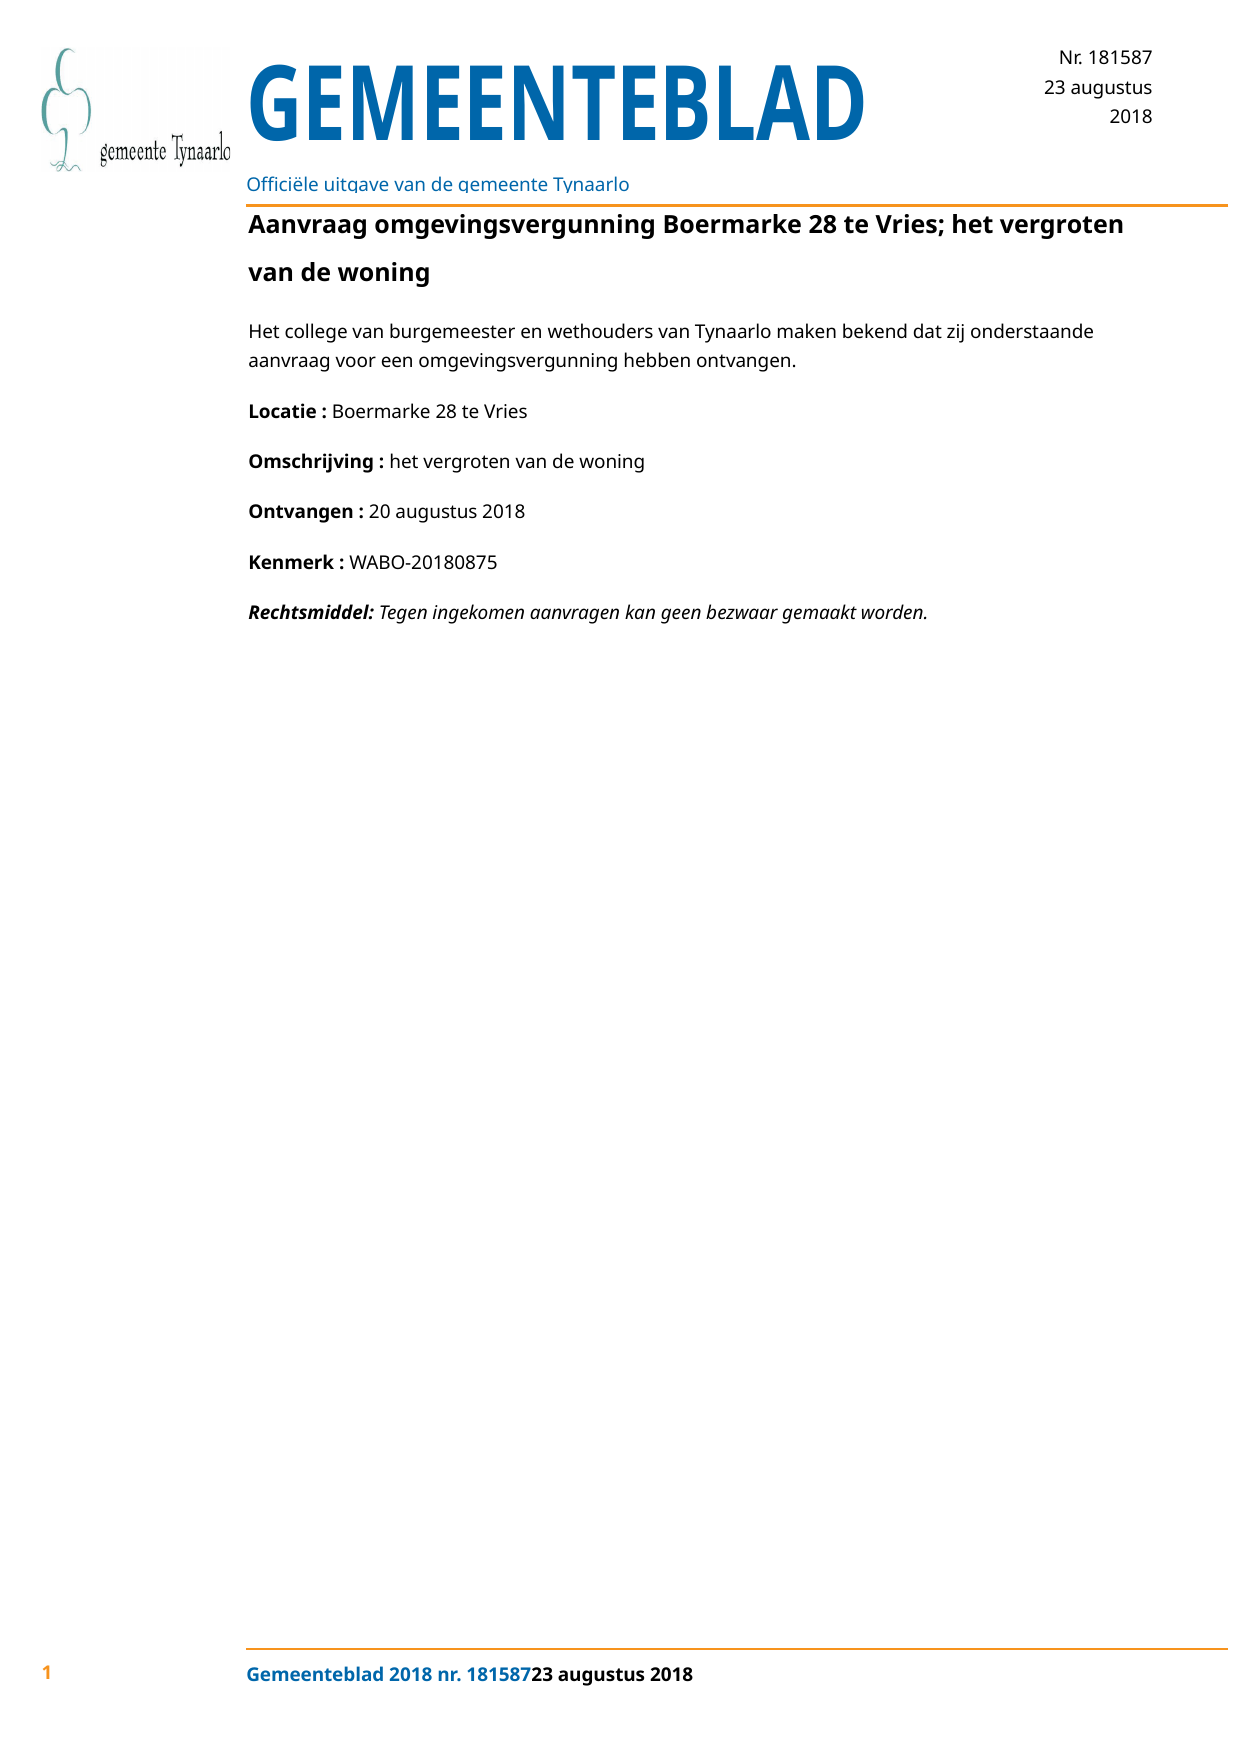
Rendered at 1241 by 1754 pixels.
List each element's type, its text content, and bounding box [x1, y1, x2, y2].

text Omschrijving : het vergroten van de woning [248, 448, 1152, 474]
text Locatie : Boermarke 28 te Vries [248, 398, 1152, 424]
text Rechtsmiddel: Tegen ingekomen aanvragen kan geen bezwaar gemaakt worden. [248, 599, 1152, 625]
text Aanvraag omgevingsvergunning Boermarke 28 te Vries; het vergroten van de woning [248, 207, 1152, 288]
text Kenmerk : WABO-20180875 [248, 549, 1152, 575]
text Het college van burgemeester en wethouders van Tynaarlo maken bekend dat zij onderstaande aanvraag voor een omgevingsvergunning hebben ontvangen. [248, 318, 1152, 373]
text Ontvangen : 20 augustus 2018 [248, 499, 1152, 524]
picture [41, 47, 231, 172]
